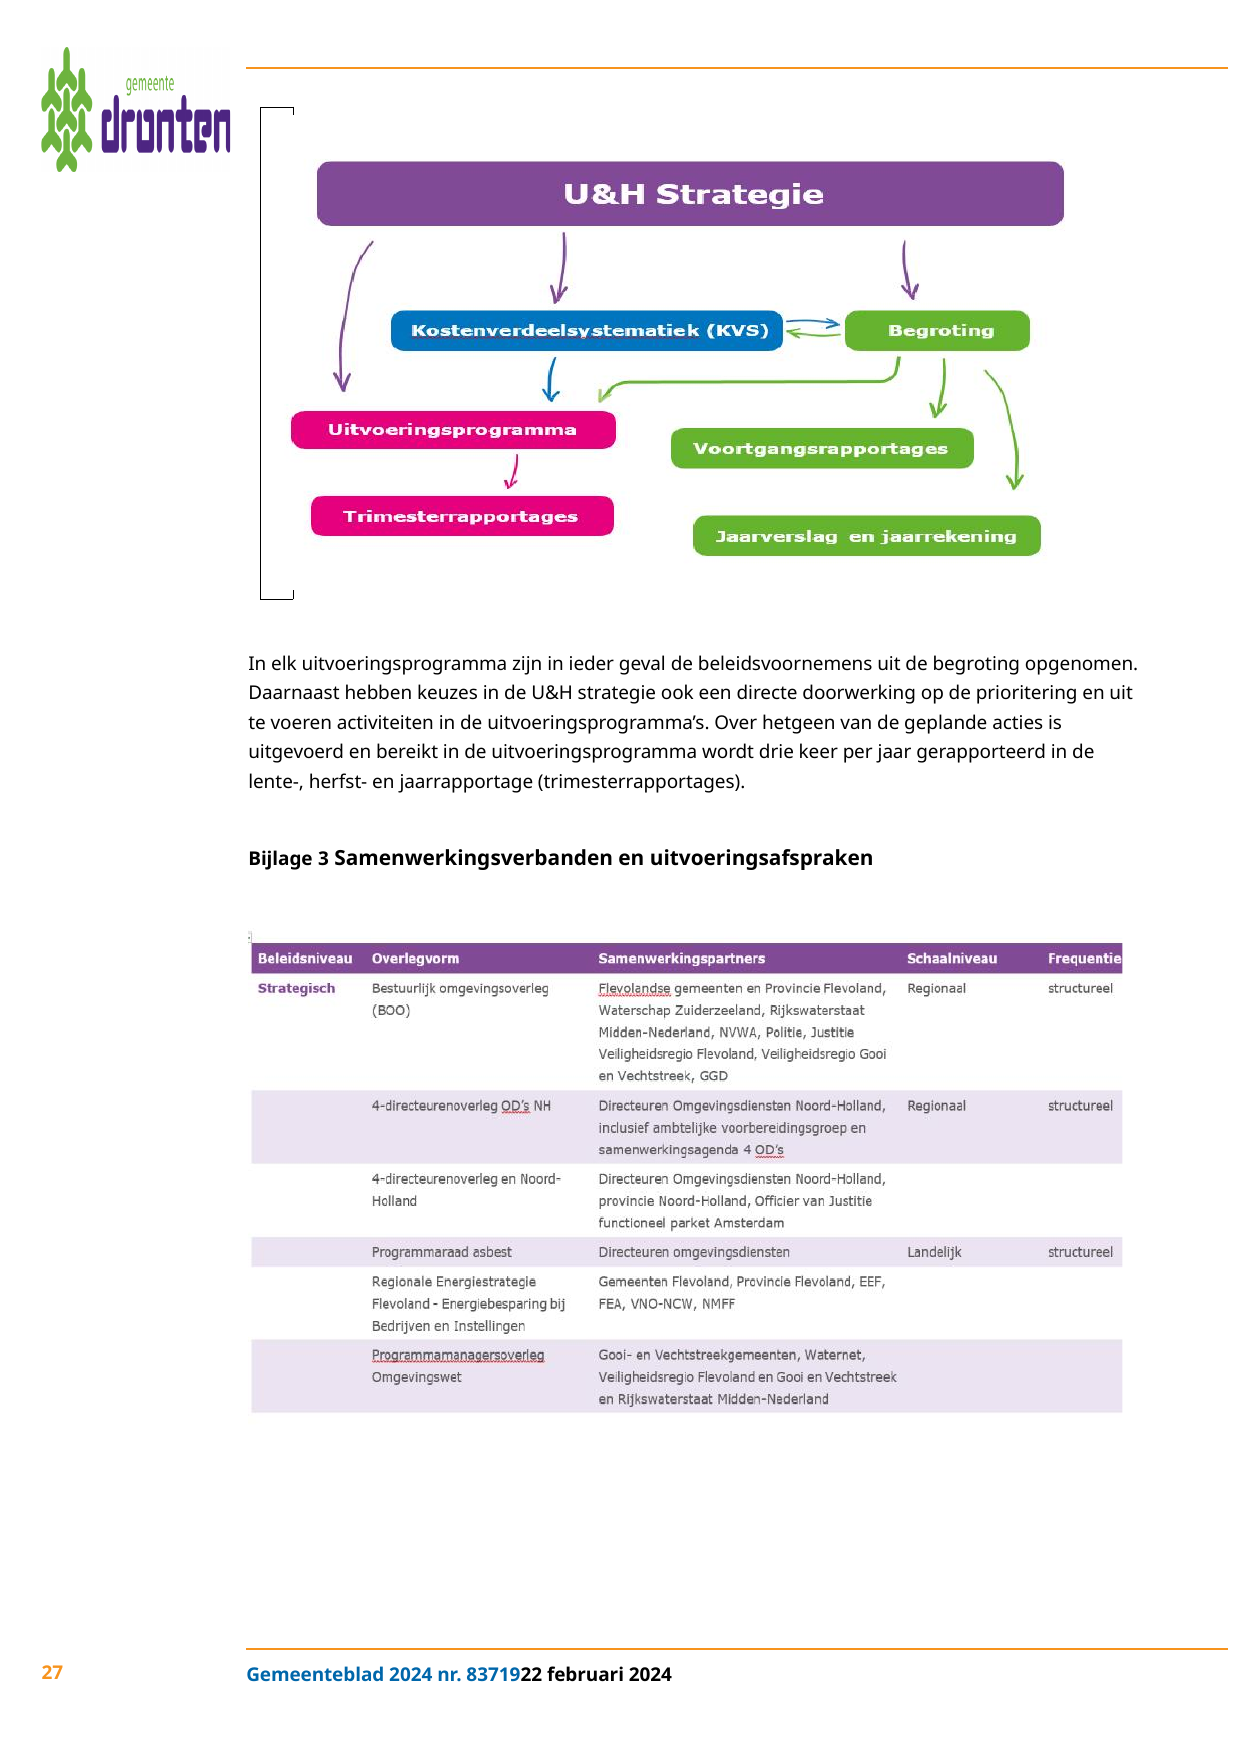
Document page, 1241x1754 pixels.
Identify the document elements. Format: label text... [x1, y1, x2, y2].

picture [41, 47, 231, 172]
picture [248, 921, 1123, 1428]
text Bijlage 3 Samenwerkingsverbanden en uitvoeringsafspraken [248, 843, 1152, 872]
text In elk uitvoeringsprogramma zijn in ieder geval de beleidsvoornemens uit de begroting opgenomen. Daarnaast hebben keuzes in de U&H strategie ook een directe doorwerking op de prioritering en uit te voeren activiteiten in de uitvoeringsprogramma’s. Over hetgeen van de geplande acties is uitgevoerd en bereikt in de uitvoeringsprogramma wordt drie keer per jaar gerapporteerd in de lente-, herfst- en jaarrapportage (trimesterrapportages). [248, 650, 1152, 794]
picture [268, 115, 1087, 590]
